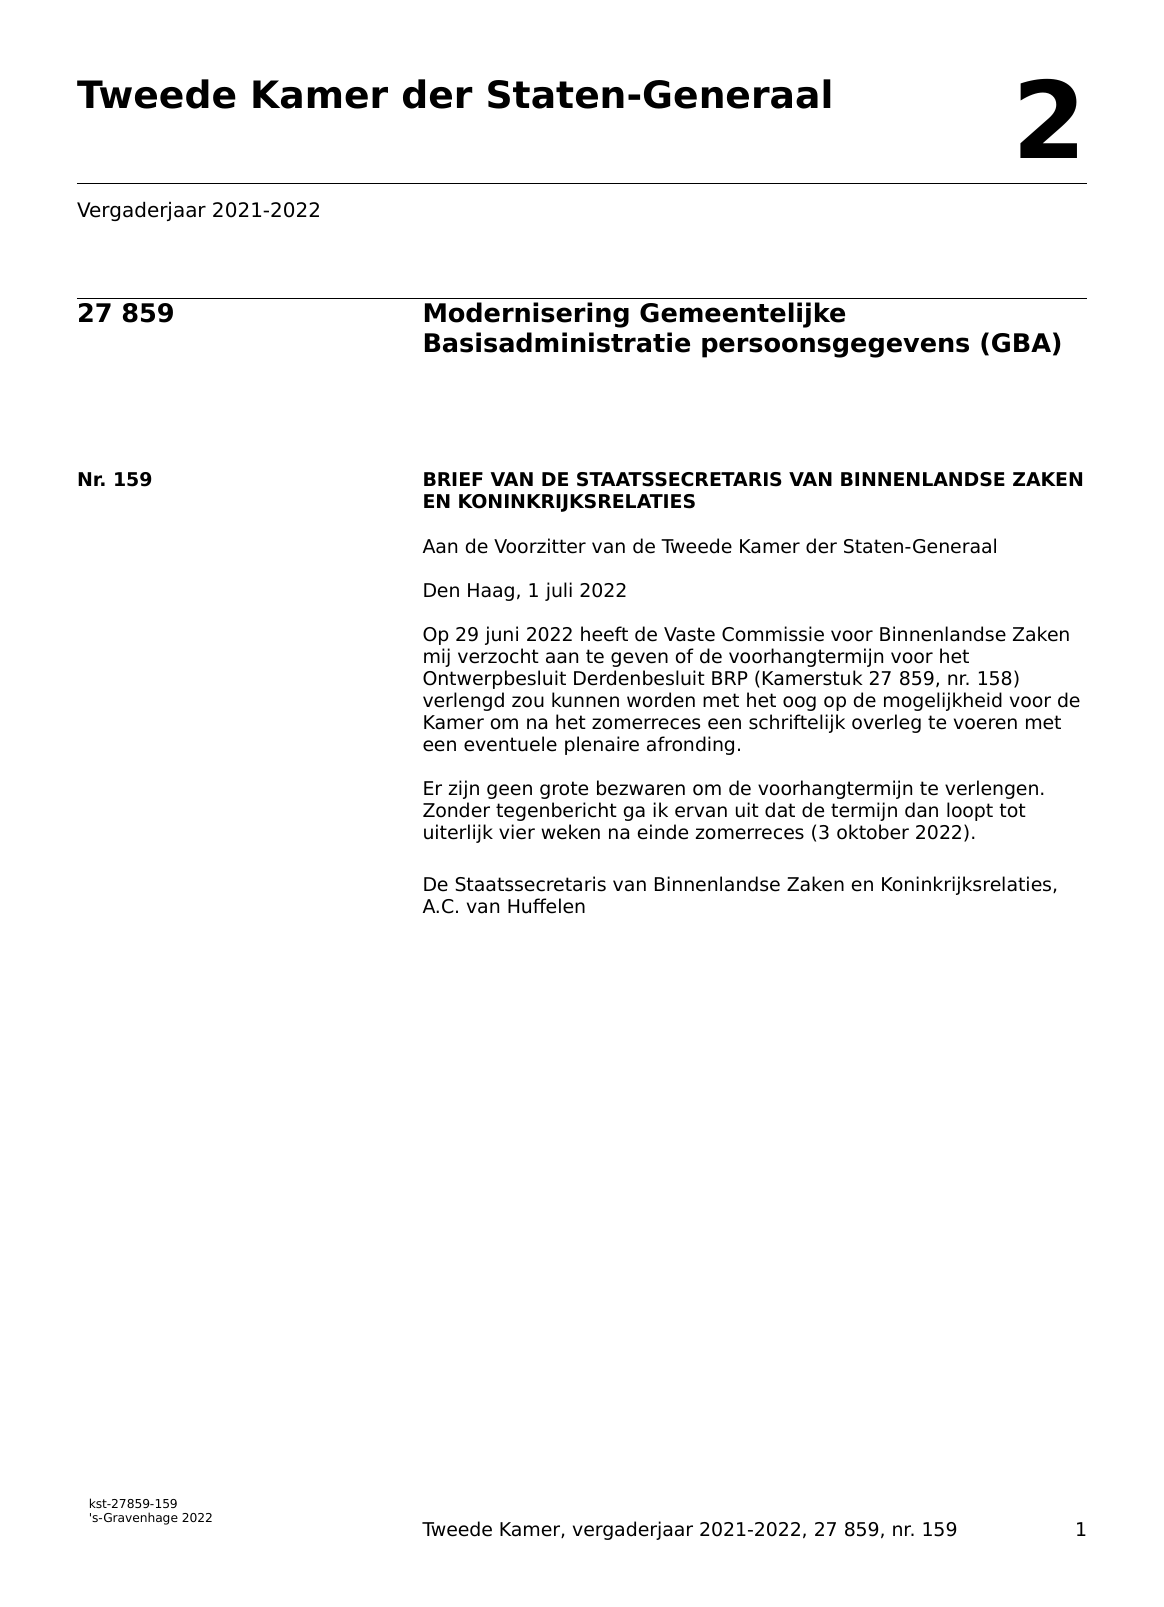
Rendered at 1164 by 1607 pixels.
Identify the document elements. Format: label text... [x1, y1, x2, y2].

text 's-Gravenhage 2022 [88, 1511, 323, 1525]
text Er zijn geen grote bezwaren om de voorhangtermijn te verlengen. Zonder tegenbericht ga ik ervan uit dat de termijn dan loopt tot uiterlijk vier weken na einde zomerreces (3 oktober 2022). [422, 778, 1087, 844]
text Aan de Voorzitter van de Tweede Kamer der Staten-Generaal [422, 536, 1087, 557]
text kst-27859-159 [88, 1497, 323, 1511]
text Op 29 juni 2022 heeft de Vaste Commissie voor Binnenlandse Zaken mij verzocht aan te geven of de voorhangtermijn voor het Ontwerpbesluit Derdenbesluit BRP (Kamerstuk 27 859, nr. 158) verlengd zou kunnen worden met het oog op de mogelijkheid voor de Kamer om na het zomerreces een schriftelijk overleg te voeren met een eventuele plenaire afronding. [422, 624, 1087, 756]
table_header Tweede Kamer der Staten-Generaal [77, 59, 886, 183]
subtitle Nr. 159 BRIEF VAN DE STAATSSECRETARIS VAN BINNENLANDSE ZAKEN EN KONINKRIJKSRELATIES [77, 469, 1087, 513]
text De Staatssecretaris van Binnenlandse Zaken en Koninkrijksrelaties, A.C. van Huffelen [422, 874, 1087, 918]
text Den Haag, 1 juli 2022 [422, 580, 1087, 602]
subtitle 27 859 Modernisering Gemeentelijke Basisadministratie persoonsgegevens (GBA) [77, 299, 1087, 358]
table_header 2 [886, 59, 1087, 183]
table_cell Vergaderjaar 2021-2022 [77, 184, 1087, 298]
